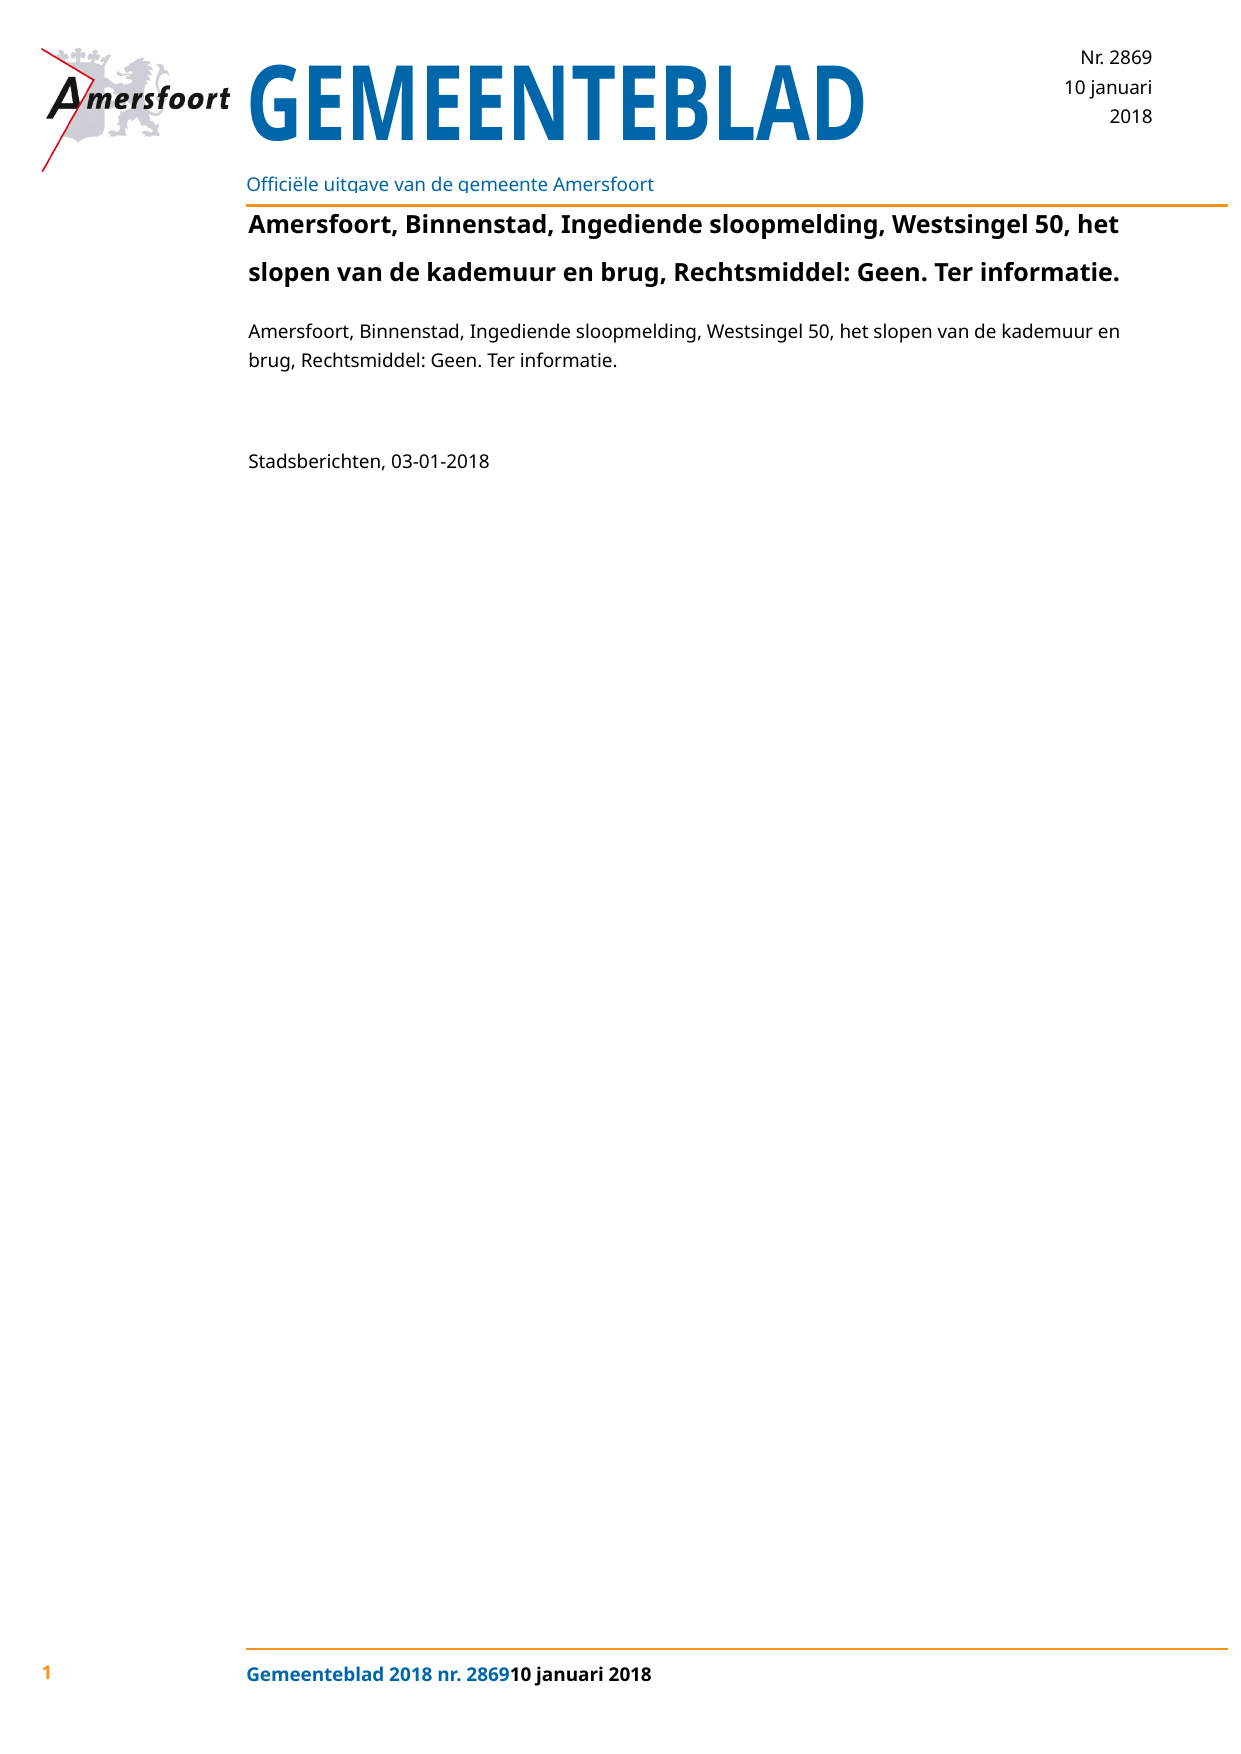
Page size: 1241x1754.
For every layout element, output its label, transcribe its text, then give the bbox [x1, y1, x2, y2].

text Amersfoort, Binnenstad, Ingediende sloopmelding, Westsingel 50, het slopen van de kademuur en brug, Rechtsmiddel: Geen. Ter informatie. [248, 207, 1152, 288]
picture [41, 47, 231, 172]
text Stadsberichten, 03-01-2018 [248, 448, 1152, 474]
text Amersfoort, Binnenstad, Ingediende sloopmelding, Westsingel 50, het slopen van de kademuur en brug, Rechtsmiddel: Geen. Ter informatie. [248, 318, 1152, 373]
